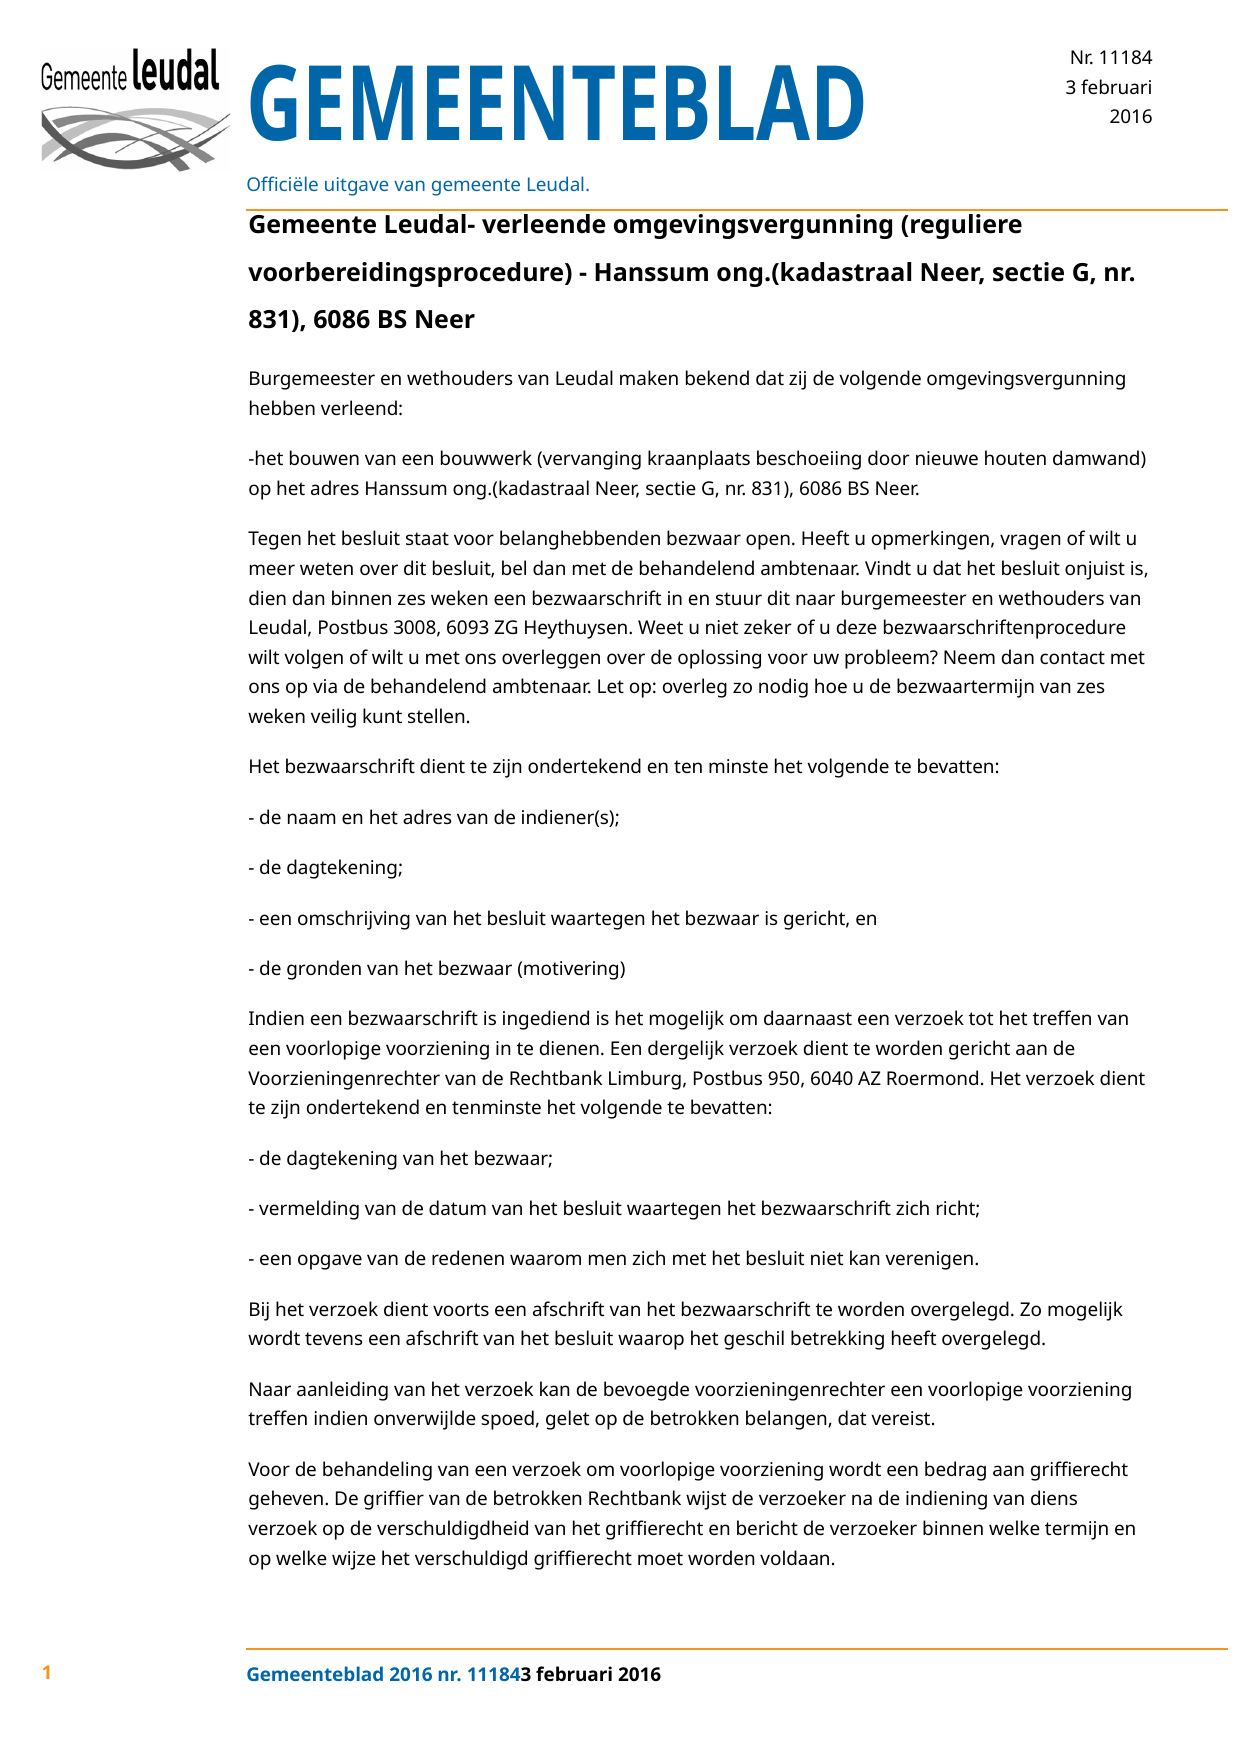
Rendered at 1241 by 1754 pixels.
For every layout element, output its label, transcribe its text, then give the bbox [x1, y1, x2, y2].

text Gemeente Leudal- verleende omgevingsvergunning (reguliere voorbereidingsprocedure) - Hanssum ong.(kadastraal Neer, sectie G, nr. 831), 6086 BS Neer [248, 211, 1152, 336]
text - de dagtekening; [248, 854, 1152, 880]
text Tegen het besluit staat voor belanghebbenden bezwaar open. Heeft u opmerkingen, vragen of wilt u meer weten over dit besluit, bel dan met de behandelend ambtenaar. Vindt u dat het besluit onjuist is, dien dan binnen zes weken een bezwaarschrift in en stuur dit naar burgemeester en wethouders van Leudal, Postbus 3008, 6093 ZG Heythuysen. Weet u niet zeker of u deze bezwaarschriftenprocedure wilt volgen of wilt u met ons overleggen over de oplossing voor uw probleem? Neem dan contact met ons op via de behandelend ambtenaar. Let op: overleg zo nodig hoe u de bezwaartermijn van zes weken veilig kunt stellen. [248, 526, 1152, 729]
text Het bezwaarschrift dient te zijn ondertekend en ten minste het volgende te bevatten: [248, 753, 1152, 779]
text - de gronden van het bezwaar (motivering) [248, 955, 1152, 981]
picture [41, 47, 231, 172]
text - een opgave van de redenen waarom men zich met het besluit niet kan verenigen. [248, 1246, 1152, 1271]
text Naar aanleiding van het verzoek kan de bevoegde voorzieningenrechter een voorlopige voorziening treffen indien onverwijlde spoed, gelet op de betrokken belangen, dat vereist. [248, 1376, 1152, 1431]
text Bij het verzoek dient voorts een afschrift van het bezwaarschrift te worden overgelegd. Zo mogelijk wordt tevens een afschrift van het besluit waarop het geschil betrekking heeft overgelegd. [248, 1296, 1152, 1351]
text Burgemeester en wethouders van Leudal maken bekend dat zij de volgende omgevingsvergunning hebben verleend: [248, 366, 1152, 421]
text Voor de behandeling van een verzoek om voorlopige voorziening wordt een bedrag aan griffierecht geheven. De griffier van de betrokken Rechtbank wijst de verzoeker na de indiening van diens verzoek op de verschuldigdheid van het griffierecht en bericht de verzoeker binnen welke termijn en op welke wijze het verschuldigd griffierecht moet worden voldaan. [248, 1456, 1152, 1570]
text - de naam en het adres van de indiener(s); [248, 804, 1152, 829]
text Indien een bezwaarschrift is ingediend is het mogelijk om daarnaast een verzoek tot het treffen van een voorlopige voorziening in te dienen. Een dergelijk verzoek dient te worden gericht aan de Voorzieningenrechter van de Rechtbank Limburg, Postbus 950, 6040 AZ Roermond. Het verzoek dient te zijn ondertekend en tenminste het volgende te bevatten: [248, 1006, 1152, 1120]
text -het bouwen van een bouwwerk (vervanging kraanplaats beschoeiing door nieuwe houten damwand) op het adres Hanssum ong.(kadastraal Neer, sectie G, nr. 831), 6086 BS Neer. [248, 446, 1152, 501]
text - vermelding van de datum van het besluit waartegen het bezwaarschrift zich richt; [248, 1195, 1152, 1221]
text - een omschrijving van het besluit waartegen het bezwaar is gericht, en [248, 905, 1152, 930]
text - de dagtekening van het bezwaar; [248, 1145, 1152, 1170]
